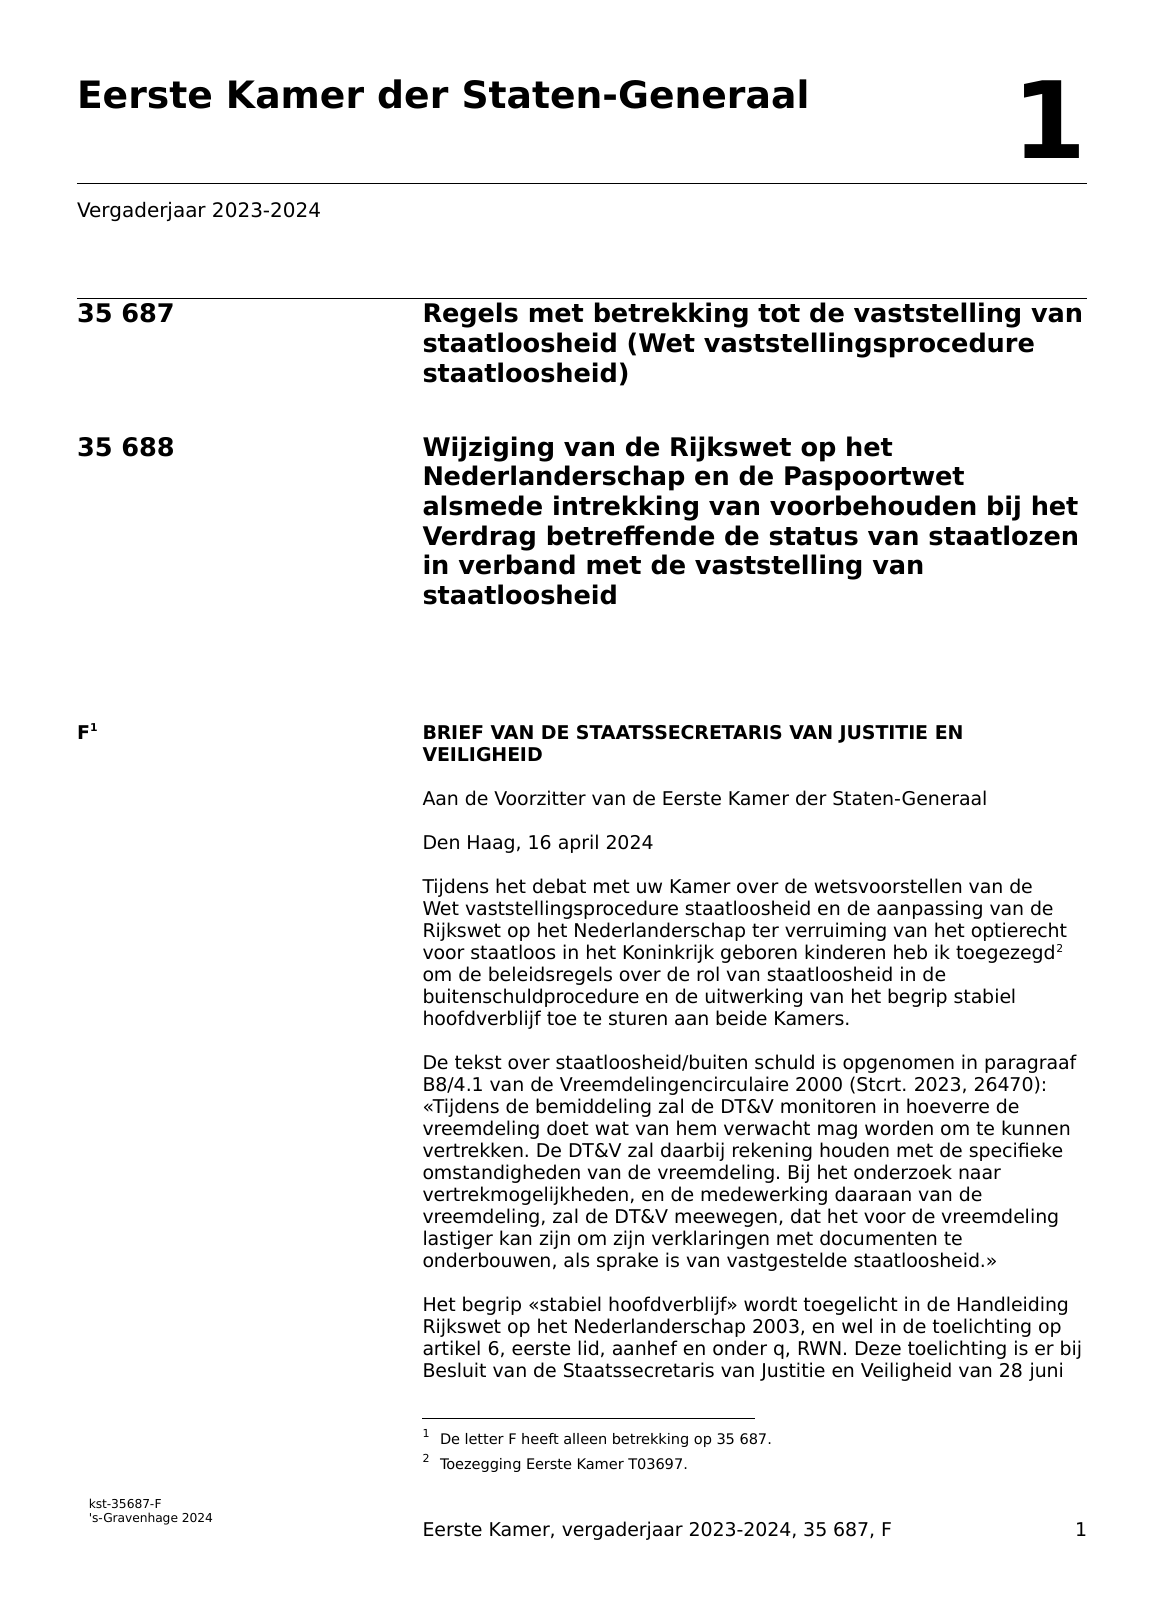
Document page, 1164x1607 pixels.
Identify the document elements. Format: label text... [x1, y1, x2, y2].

subtitle F BRIEF VAN DE STAATSSECRETARIS VAN JUSTITIE EN VEILIGHEID [77, 722, 1087, 766]
text De tekst over staatloosheid/buiten schuld is opgenomen in paragraaf B8/4.1 van de Vreemdelingencirculaire 2000 (Stcrt. 2023, 26470): «Tijdens de bemiddeling zal de DT&V monitoren in hoeverre de vreemdeling doet wat van hem verwacht mag worden om te kunnen vertrekken. De DT&V zal daarbij rekening houden met de specifieke omstandigheden van de vreemdeling. Bij het onderzoek naar vertrekmogelijkheden, en de medewerking daaraan van de vreemdeling, zal de DT&V meewegen, dat het voor de vreemdeling lastiger kan zijn om zijn verklaringen met documenten te onderbouwen, als sprake is van vastgestelde staatloosheid.» [422, 1052, 1087, 1272]
text Het begrip «stabiel hoofdverblijf» wordt toegelicht in de Handleiding Rijkswet op het Nederlanderschap 2003, en wel in de toelichting op artikel 6, eerste lid, aanhef en onder q, RWN. Deze toelichting is er bij Besluit van de Staatssecretaris van Justitie en Veiligheid van 28 juni [422, 1294, 1087, 1382]
text De letter F heeft alleen betrekking op 35 687. [422, 1427, 1087, 1449]
table_header Eerste Kamer der Staten-Generaal [77, 59, 886, 183]
text Tijdens het debat met uw Kamer over de wetsvoorstellen van de Wet vaststellingsprocedure staatloosheid en de aanpassing van de Rijkswet op het Nederlanderschap ter verruiming van het optierecht voor staatloos in het Koninkrijk geboren kinderen heb ik toegezegd om de beleidsregels over de rol van staatloosheid in de buitenschuldprocedure en de uitwerking van het begrip stabiel hoofdverblijf toe te sturen aan beide Kamers. [422, 876, 1087, 1030]
text Den Haag, 16 april 2024 [422, 832, 1087, 854]
text kst-35687-F [88, 1497, 323, 1511]
text 's-Gravenhage 2024 [88, 1511, 323, 1525]
table_cell Vergaderjaar 2023-2024 [77, 184, 1087, 298]
text Toezegging Eerste Kamer T03697. [422, 1452, 1087, 1474]
table_header 1 [886, 59, 1087, 183]
subtitle 35 688 Wijziging van de Rijkswet op het Nederlanderschap en de Paspoortwet alsmede intrekking van voorbehouden bij het Verdrag betreffende de status van staatlozen in verband met de vaststelling van staatloosheid [77, 432, 1087, 611]
text Aan de Voorzitter van de Eerste Kamer der Staten-Generaal [422, 788, 1087, 810]
subtitle 35 687 Regels met betrekking tot de vaststelling van staatloosheid (Wet vaststellingsprocedure staatloosheid) [77, 299, 1087, 388]
